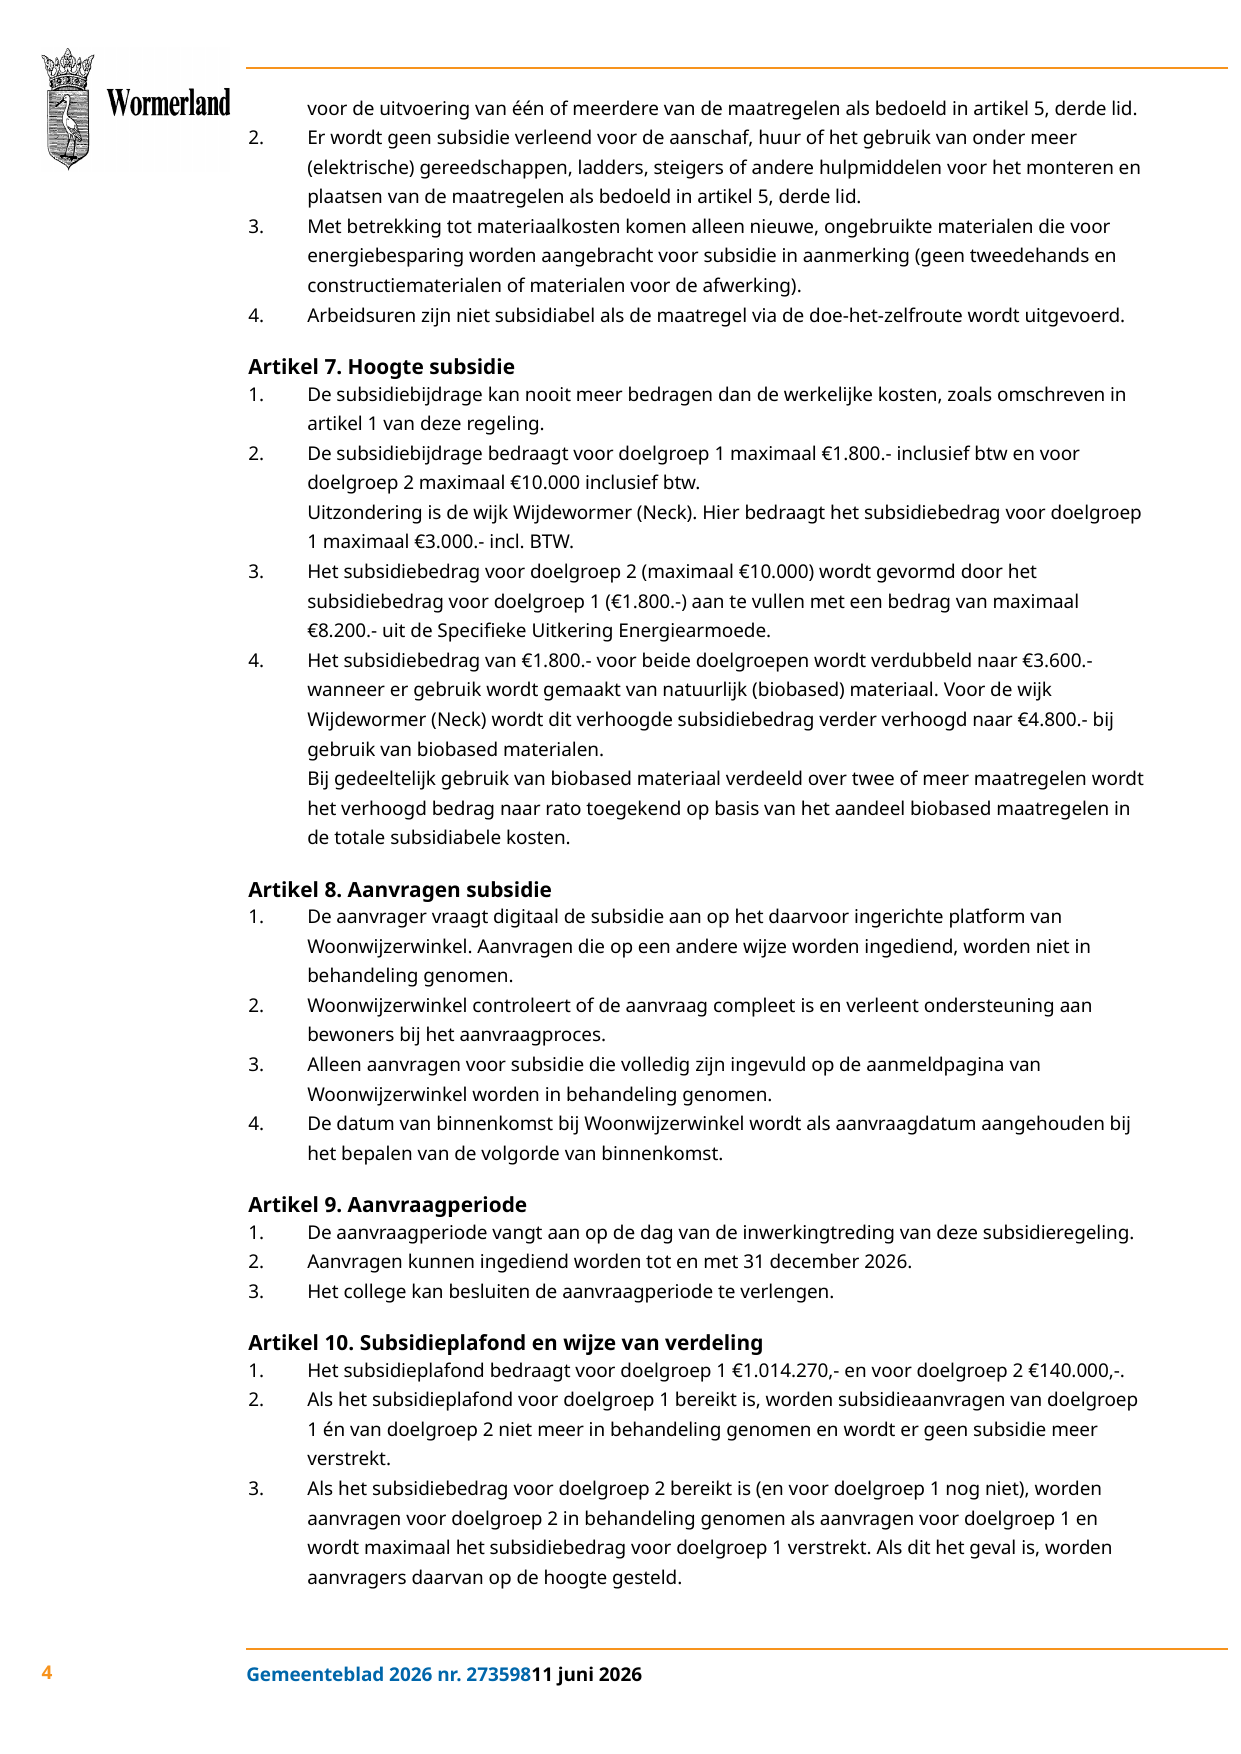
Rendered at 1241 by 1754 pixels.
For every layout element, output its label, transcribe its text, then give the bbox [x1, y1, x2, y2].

list Als het subsidiebedrag voor doelgroep 2 bereikt is (en voor doelgroep 1 nog niet), worden aanvragen voor doelgroep 2 in behandeling genomen als aanvragen voor doelgroep 1 en wordt maximaal het subsidiebedrag voor doelgroep 1 verstrekt. Als dit het geval is, worden aanvragers daarvan op de hoogte gesteld. [248, 1475, 1152, 1590]
list Het subsidieplafond bedraagt voor doelgroep 1 €1.014.270,- en voor doelgroep 2 €140.000,-. [248, 1357, 1152, 1383]
list Bij gedeeltelijk gebruik van biobased materiaal verdeeld over twee of meer maatregelen wordt het verhoogd bedrag naar rato toegekend op basis van het aandeel biobased maatregelen in de totale subsidiabele kosten. [248, 765, 1152, 850]
list De subsidiebijdrage bedraagt voor doelgroep 1 maximaal €1.800.- inclusief btw en voor doelgroep 2 maximaal €10.000 inclusief btw. [248, 440, 1152, 495]
list Als het subsidieplafond voor doelgroep 1 bereikt is, worden subsidieaanvragen van doelgroep 1 én van doelgroep 2 niet meer in behandeling genomen en wordt er geen subsidie meer verstrekt. [248, 1386, 1152, 1471]
list De datum van binnenkomst bij Woonwijzerwinkel wordt als aanvraagdatum aangehouden bij het bepalen van de volgorde van binnenkomst. [248, 1110, 1152, 1166]
list Het college kan besluiten de aanvraagperiode te verlengen. [248, 1278, 1152, 1304]
list Arbeidsuren zijn niet subsidiabel als de maatregel via de doe-het-zelfroute wordt uitgevoerd. [248, 302, 1152, 328]
list Aanvragen kunnen ingediend worden tot en met 31 december 2026. [248, 1248, 1152, 1274]
list Het subsidiebedrag van €1.800.- voor beide doelgroepen wordt verdubbeld naar €3.600.- wanneer er gebruik wordt gemaakt van natuurlijk (biobased) materiaal. Voor de wijk Wijdewormer (Neck) wordt dit verhoogde subsidiebedrag verder verhoogd naar €4.800.- bij gebruik van biobased materialen. [248, 647, 1152, 761]
list De subsidiebijdrage kan nooit meer bedragen dan de werkelijke kosten, zoals omschreven in artikel 1 van deze regeling. [248, 381, 1152, 436]
text Artikel 7. Hoogte subsidie [248, 352, 1152, 381]
list Er wordt geen subsidie verleend voor de aanschaf, huur of het gebruik van onder meer (elektrische) gereedschappen, ladders, steigers of andere hulpmiddelen voor het monteren en plaatsen van de maatregelen als bedoeld in artikel 5, derde lid. [248, 124, 1152, 209]
text Artikel 9. Aanvraagperiode [248, 1190, 1152, 1219]
picture [41, 47, 231, 172]
list Uitzondering is de wijk Wijdewormer (Neck). Hier bedraagt het subsidiebedrag voor doelgroep 1 maximaal €3.000.- incl. BTW. [248, 499, 1152, 554]
text Artikel 8. Aanvragen subsidie [248, 875, 1152, 903]
text Artikel 10. Subsidieplafond en wijze van verdeling [248, 1328, 1152, 1357]
list Met betrekking tot materiaalkosten komen alleen nieuwe, ongebruikte materialen die voor energiebesparing worden aangebracht voor subsidie in aanmerking (geen tweedehands en constructiematerialen of materialen voor de afwerking). [248, 213, 1152, 298]
list voor de uitvoering van één of meerdere van de maatregelen als bedoeld in artikel 5, derde lid. [248, 95, 1152, 121]
list Woonwijzerwinkel controleert of de aanvraag compleet is en verleent ondersteuning aan bewoners bij het aanvraagproces. [248, 992, 1152, 1047]
list De aanvrager vraagt digitaal de subsidie aan op het daarvoor ingerichte platform van Woonwijzerwinkel. Aanvragen die op een andere wijze worden ingediend, worden niet in behandeling genomen. [248, 903, 1152, 988]
list De aanvraagperiode vangt aan op de dag van de inwerkingtreding van deze subsidieregeling. [248, 1219, 1152, 1244]
list Alleen aanvragen voor subsidie die volledig zijn ingevuld op de aanmeldpagina van Woonwijzerwinkel worden in behandeling genomen. [248, 1051, 1152, 1107]
list Het subsidiebedrag voor doelgroep 2 (maximaal €10.000) wordt gevormd door het subsidiebedrag voor doelgroep 1 (€1.800.-) aan te vullen met een bedrag van maximaal €8.200.- uit de Specifieke Uitkering Energiearmoede. [248, 558, 1152, 643]
